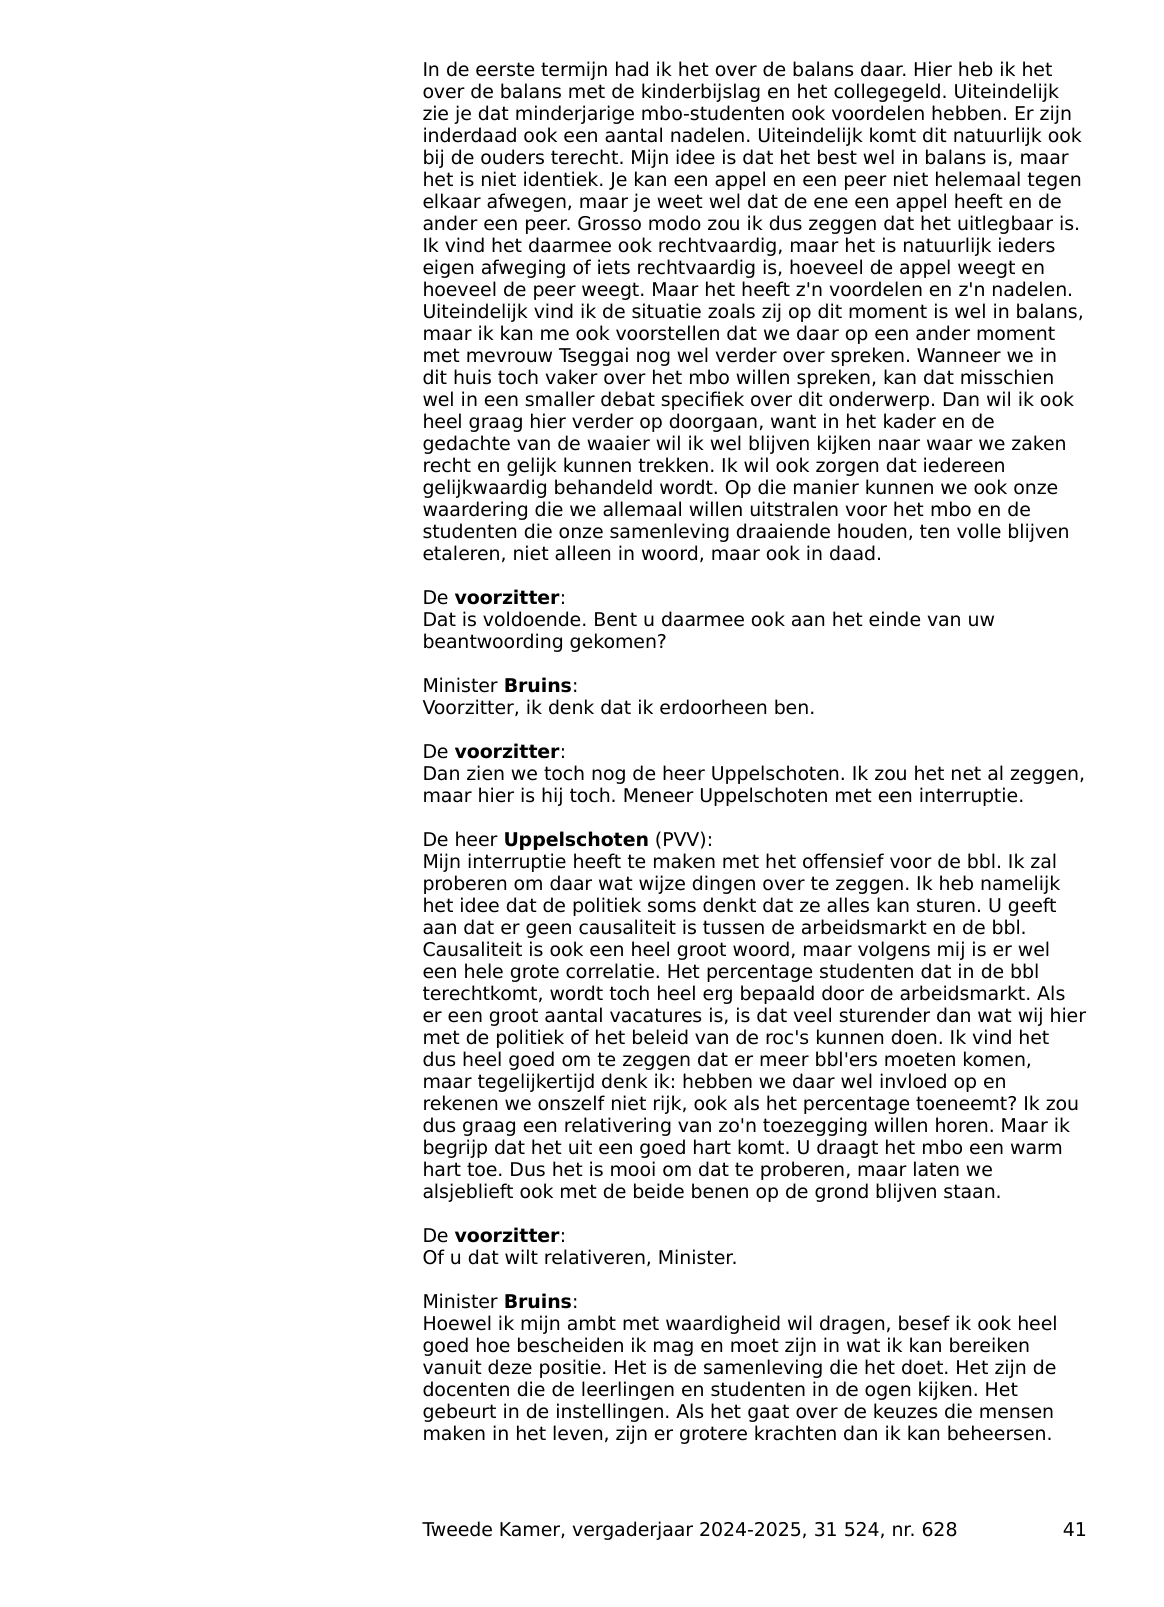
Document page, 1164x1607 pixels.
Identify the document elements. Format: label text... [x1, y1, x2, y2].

text Hoewel ik mijn ambt met waardigheid wil dragen, besef ik ook heel goed hoe bescheiden ik mag en moet zijn in wat ik kan bereiken vanuit deze positie. Het is de samenleving die het doet. Het zijn de docenten die de leerlingen en studenten in de ogen kijken. Het gebeurt in de instellingen. Als het gaat over de keuzes die mensen maken in het leven, zijn er grotere krachten dan ik kan beheersen. [422, 1313, 1087, 1445]
text Dat is voldoende. Bent u daarmee ook aan het einde van uw beantwoording gekomen? [422, 609, 1087, 653]
text Voorzitter, ik denk dat ik erdoorheen ben. [422, 697, 1087, 719]
text De voorzitter: [422, 587, 1087, 609]
text Dan zien we toch nog de heer Uppelschoten. Ik zou het net al zeggen, maar hier is hij toch. Meneer Uppelschoten met een interruptie. [422, 763, 1087, 807]
text De heer Uppelschoten (PVV): [422, 829, 1087, 851]
text Minister Bruins: [422, 675, 1087, 697]
text De voorzitter: [422, 741, 1087, 763]
text In de eerste termijn had ik het over de balans daar. Hier heb ik het over de balans met de kinderbijslag en het collegegeld. Uiteindelijk zie je dat minderjarige mbo-studenten ook voordelen hebben. Er zijn inderdaad ook een aantal nadelen. Uiteindelijk komt dit natuurlijk ook bij de ouders terecht. Mijn idee is dat het best wel in balans is, maar het is niet identiek. Je kan een appel en een peer niet helemaal tegen elkaar afwegen, maar je weet wel dat de ene een appel heeft en de ander een peer. Grosso modo zou ik dus zeggen dat het uitlegbaar is. Ik vind het daarmee ook rechtvaardig, maar het is natuurlijk ieders eigen afweging of iets rechtvaardig is, hoeveel de appel weegt en hoeveel de peer weegt. Maar het heeft z'n voordelen en z'n nadelen. Uiteindelijk vind ik de situatie zoals zij op dit moment is wel in balans, maar ik kan me ook voorstellen dat we daar op een ander moment met mevrouw Tseggai nog wel verder over spreken. Wanneer we in dit huis toch vaker over het mbo willen spreken, kan dat misschien wel in een smaller debat specifiek over dit onderwerp. Dan wil ik ook heel graag hier verder op doorgaan, want in het kader en de gedachte van de waaier wil ik wel blijven kijken naar waar we zaken recht en gelijk kunnen trekken. Ik wil ook zorgen dat iedereen gelijkwaardig behandeld wordt. Op die manier kunnen we ook onze waardering die we allemaal willen uitstralen voor het mbo en de studenten die onze samenleving draaiende houden, ten volle blijven etaleren, niet alleen in woord, maar ook in daad. [422, 59, 1087, 564]
text De voorzitter: [422, 1225, 1087, 1247]
text Minister Bruins: [422, 1291, 1087, 1313]
text Of u dat wilt relativeren, Minister. [422, 1247, 1087, 1269]
text Mijn interruptie heeft te maken met het offensief voor de bbl. Ik zal proberen om daar wat wijze dingen over te zeggen. Ik heb namelijk het idee dat de politiek soms denkt dat ze alles kan sturen. U geeft aan dat er geen causaliteit is tussen de arbeidsmarkt en de bbl. Causaliteit is ook een heel groot woord, maar volgens mij is er wel een hele grote correlatie. Het percentage studenten dat in de bbl terechtkomt, wordt toch heel erg bepaald door de arbeidsmarkt. Als er een groot aantal vacatures is, is dat veel sturender dan wat wij hier met de politiek of het beleid van de roc's kunnen doen. Ik vind het dus heel goed om te zeggen dat er meer bbl'ers moeten komen, maar tegelijkertijd denk ik: hebben we daar wel invloed op en rekenen we onszelf niet rijk, ook als het percentage toeneemt? Ik zou dus graag een relativering van zo'n toezegging willen horen. Maar ik begrijp dat het uit een goed hart komt. U draagt het mbo een warm hart toe. Dus het is mooi om dat te proberen, maar laten we alsjeblieft ook met de beide benen op de grond blijven staan. [422, 851, 1087, 1203]
